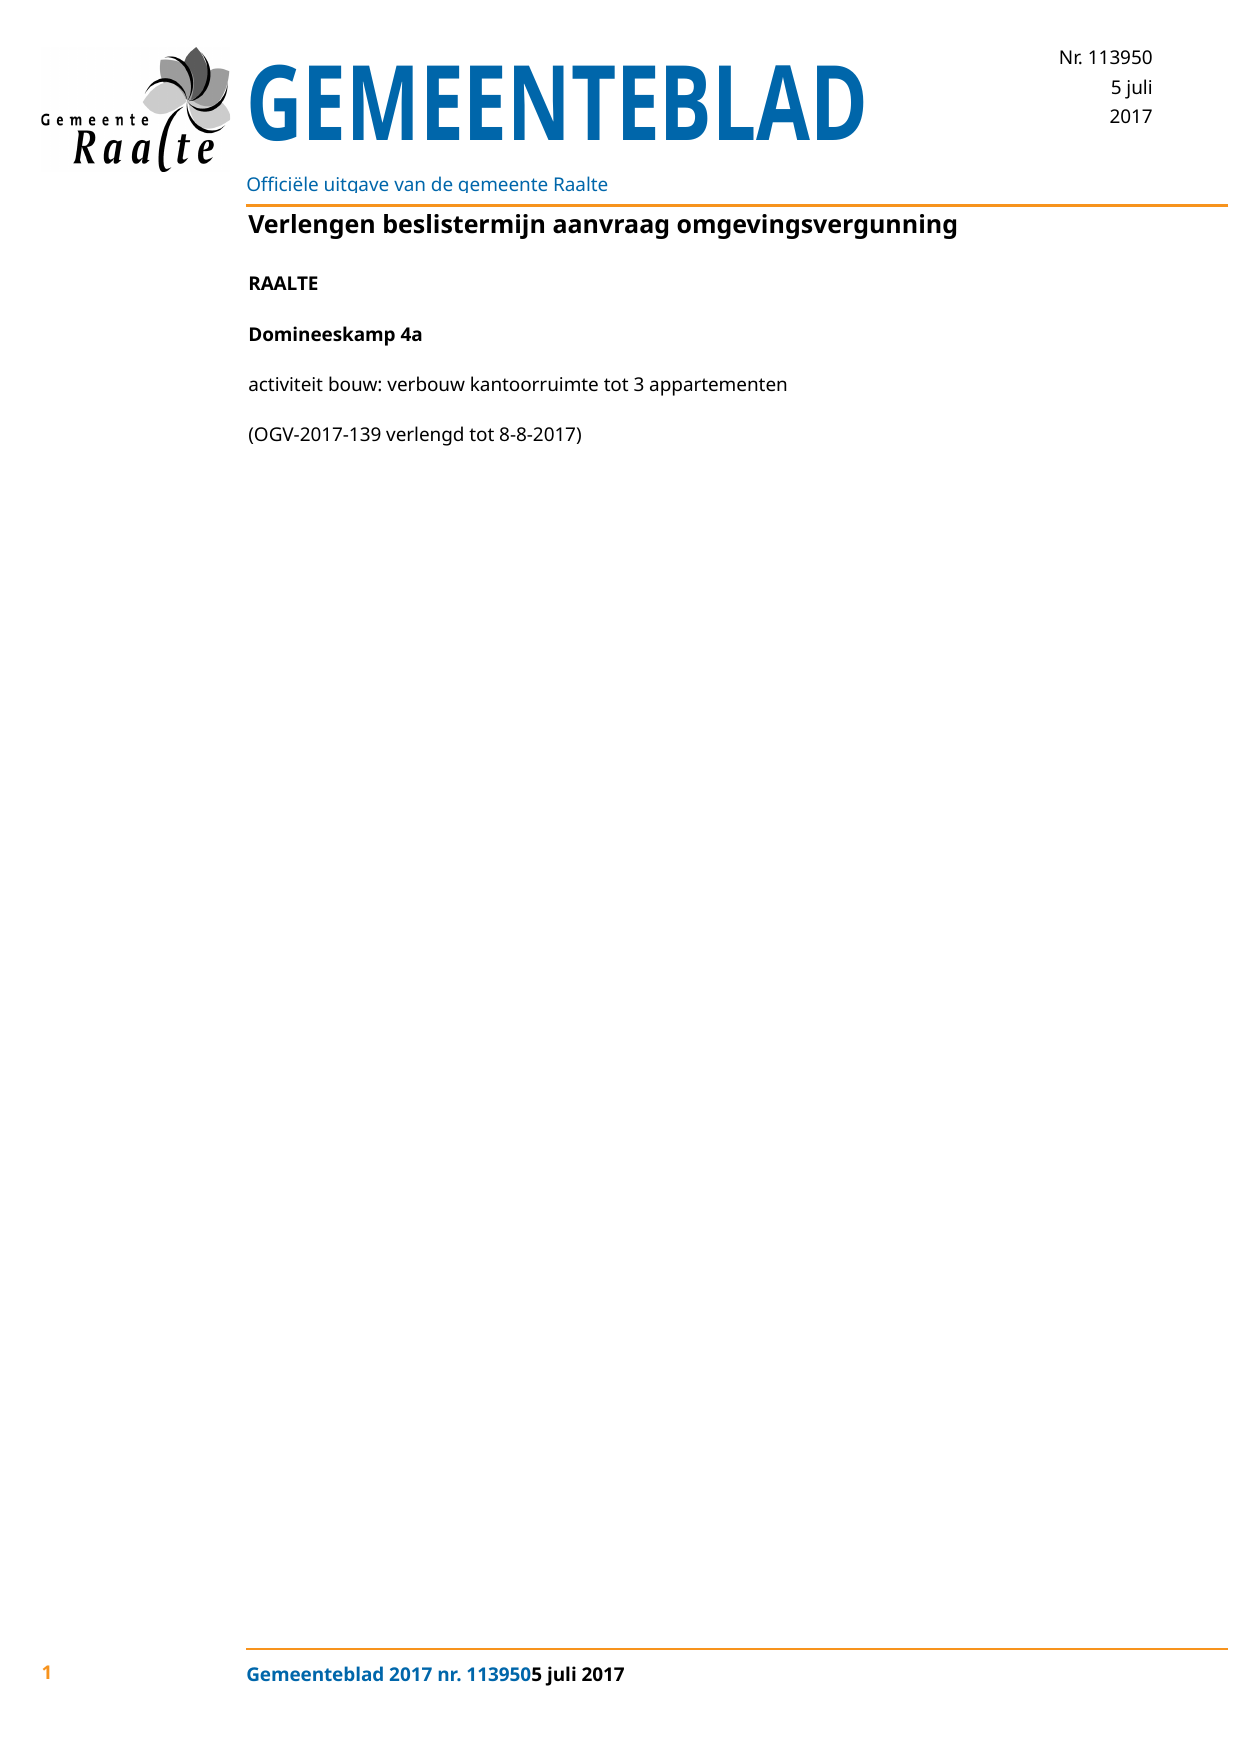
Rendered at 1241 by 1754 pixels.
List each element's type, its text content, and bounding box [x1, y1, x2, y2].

text Domineeskamp 4a [248, 321, 1152, 346]
picture [41, 47, 231, 172]
text activiteit bouw: verbouw kantoorruimte tot 3 appartementen [248, 371, 1152, 397]
text RAALTE [248, 270, 1152, 296]
text (OGV-2017-139 verlengd tot 8-8-2017) [248, 422, 1152, 447]
text Verlengen beslistermijn aanvraag omgevingsvergunning [248, 207, 1152, 241]
